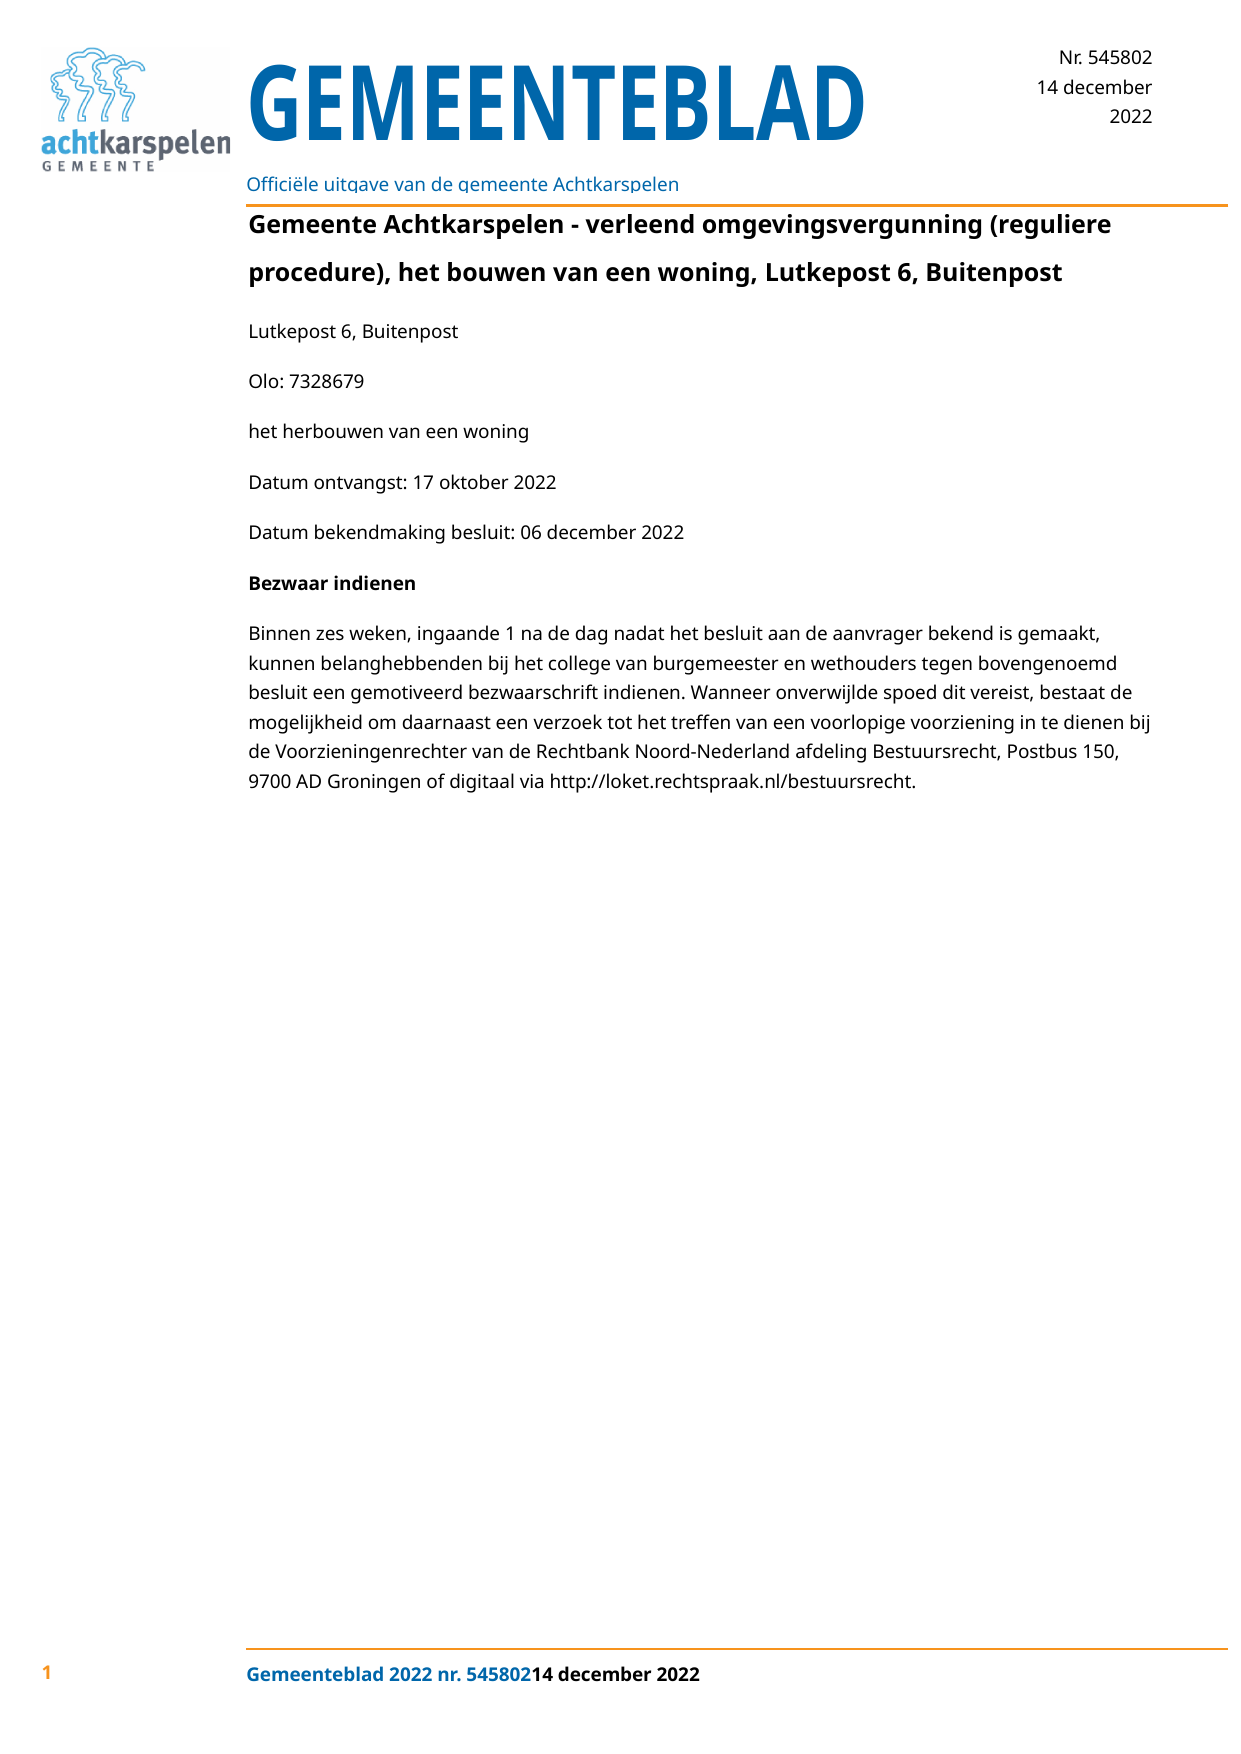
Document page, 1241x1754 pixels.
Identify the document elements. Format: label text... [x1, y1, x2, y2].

text het herbouwen van een woning [248, 419, 1152, 444]
text Olo: 7328679 [248, 368, 1152, 394]
picture [41, 47, 231, 172]
text Datum bekendmaking besluit: 06 december 2022 [248, 519, 1152, 545]
text Datum ontvangst: 17 oktober 2022 [248, 469, 1152, 495]
text Binnen zes weken, ingaande 1 na de dag nadat het besluit aan de aanvrager bekend is gemaakt, kunnen belanghebbenden bij het college van burgemeester en wethouders tegen bovengenoemd besluit een gemotiveerd bezwaarschrift indienen. Wanneer onverwijlde spoed dit vereist, bestaat de mogelijkheid om daarnaast een verzoek tot het treffen van een voorlopige voorziening in te dienen bij de Voorzieningenrechter van de Rechtbank Noord-Nederland afdeling Bestuursrecht, Postbus 150, 9700 AD Groningen of digitaal via http://loket.rechtspraak.nl/bestuursrecht. [248, 620, 1152, 794]
text Bezwaar indienen [248, 570, 1152, 596]
text Lutkepost 6, Buitenpost [248, 318, 1152, 344]
text Gemeente Achtkarspelen - verleend omgevingsvergunning (reguliere procedure), het bouwen van een woning, Lutkepost 6, Buitenpost [248, 207, 1152, 288]
